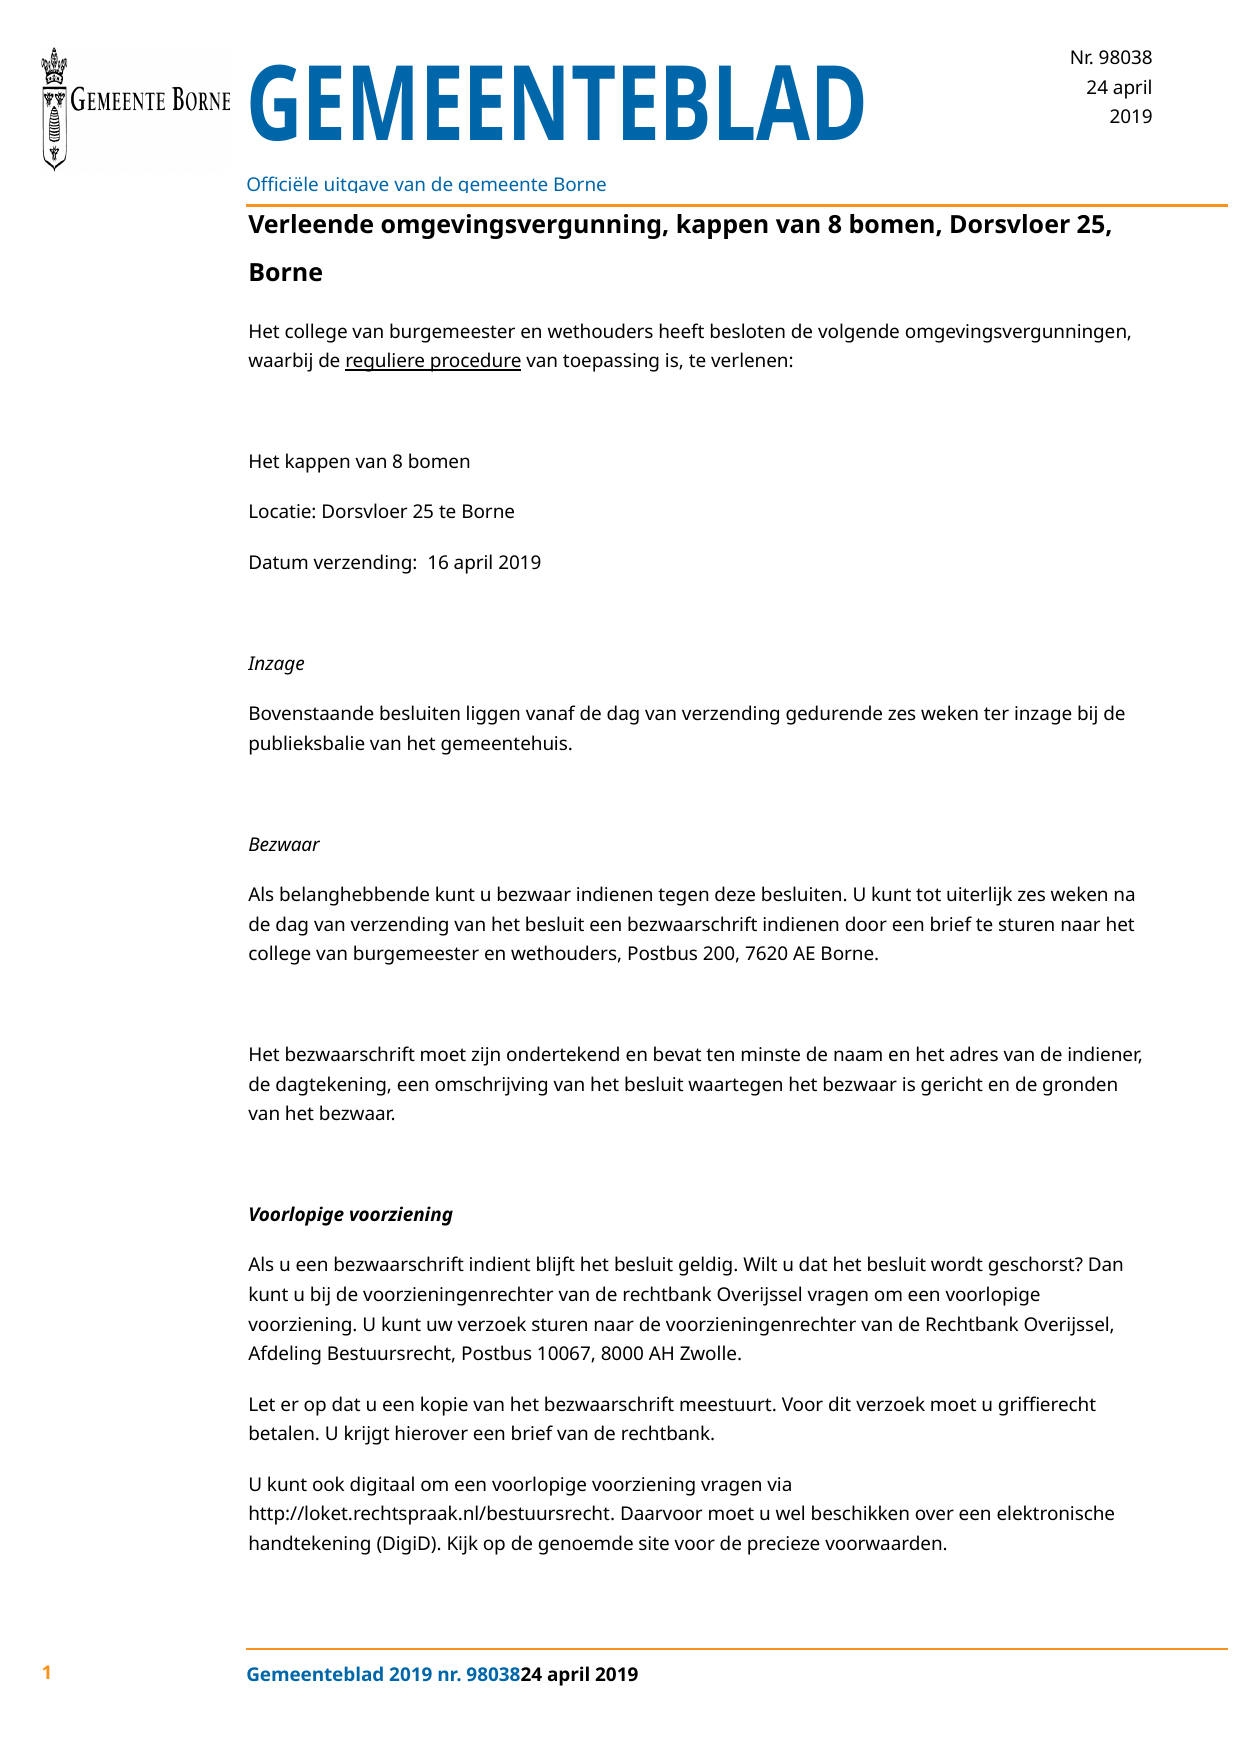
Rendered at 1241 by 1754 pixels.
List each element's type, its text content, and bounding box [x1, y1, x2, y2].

text Datum verzending: 16 april 2019 [248, 549, 1152, 575]
text Bezwaar [248, 831, 1152, 857]
text Voorlopige voorziening [248, 1201, 1152, 1227]
picture [41, 47, 231, 172]
text Als belanghebbende kunt u bezwaar indienen tegen deze besluiten. U kunt tot uiterlijk zes weken na de dag van verzending van het besluit een bezwaarschrift indienen door een brief te sturen naar het college van burgemeester en wethouders, Postbus 200, 7620 AE Borne. [248, 881, 1152, 966]
text Het bezwaarschrift moet zijn ondertekend en bevat ten minste de naam en het adres van de indiener, de dagtekening, een omschrijving van het besluit waartegen het bezwaar is gericht en de gronden van het bezwaar. [248, 1041, 1152, 1126]
text Het kappen van 8 bomen [248, 448, 1152, 474]
text Als u een bezwaarschrift indient blijft het besluit geldig. Wilt u dat het besluit wordt geschorst? Dan kunt u bij de voorzieningenrechter van de rechtbank Overijssel vragen om een voorlopige voorziening. U kunt uw verzoek sturen naar de voorzieningenrechter van de Rechtbank Overijssel, Afdeling Bestuursrecht, Postbus 10067, 8000 AH Zwolle. [248, 1252, 1152, 1366]
text U kunt ook digitaal om een voorlopige voorziening vragen via http://loket.rechtspraak.nl/bestuursrecht. Daarvoor moet u wel beschikken over een elektronische handtekening (DigiD). Kijk op de genoemde site voor de precieze voorwaarden. [248, 1471, 1152, 1556]
text Locatie: Dorsvloer 25 te Borne [248, 499, 1152, 524]
text Het college van burgemeester en wethouders heeft besloten de volgende omgevingsvergunningen, waarbij de reguliere procedure van toepassing is, te verlenen: [248, 318, 1152, 373]
text Inzage [248, 650, 1152, 676]
text Bovenstaande besluiten liggen vanaf de dag van verzending gedurende zes weken ter inzage bij de publieksbalie van het gemeentehuis. [248, 700, 1152, 756]
text Verleende omgevingsvergunning, kappen van 8 bomen, Dorsvloer 25, Borne [248, 207, 1152, 288]
text Let er op dat u een kopie van het bezwaarschrift meestuurt. Voor dit verzoek moet u griffierecht betalen. U krijgt hierover een brief van de rechtbank. [248, 1391, 1152, 1446]
